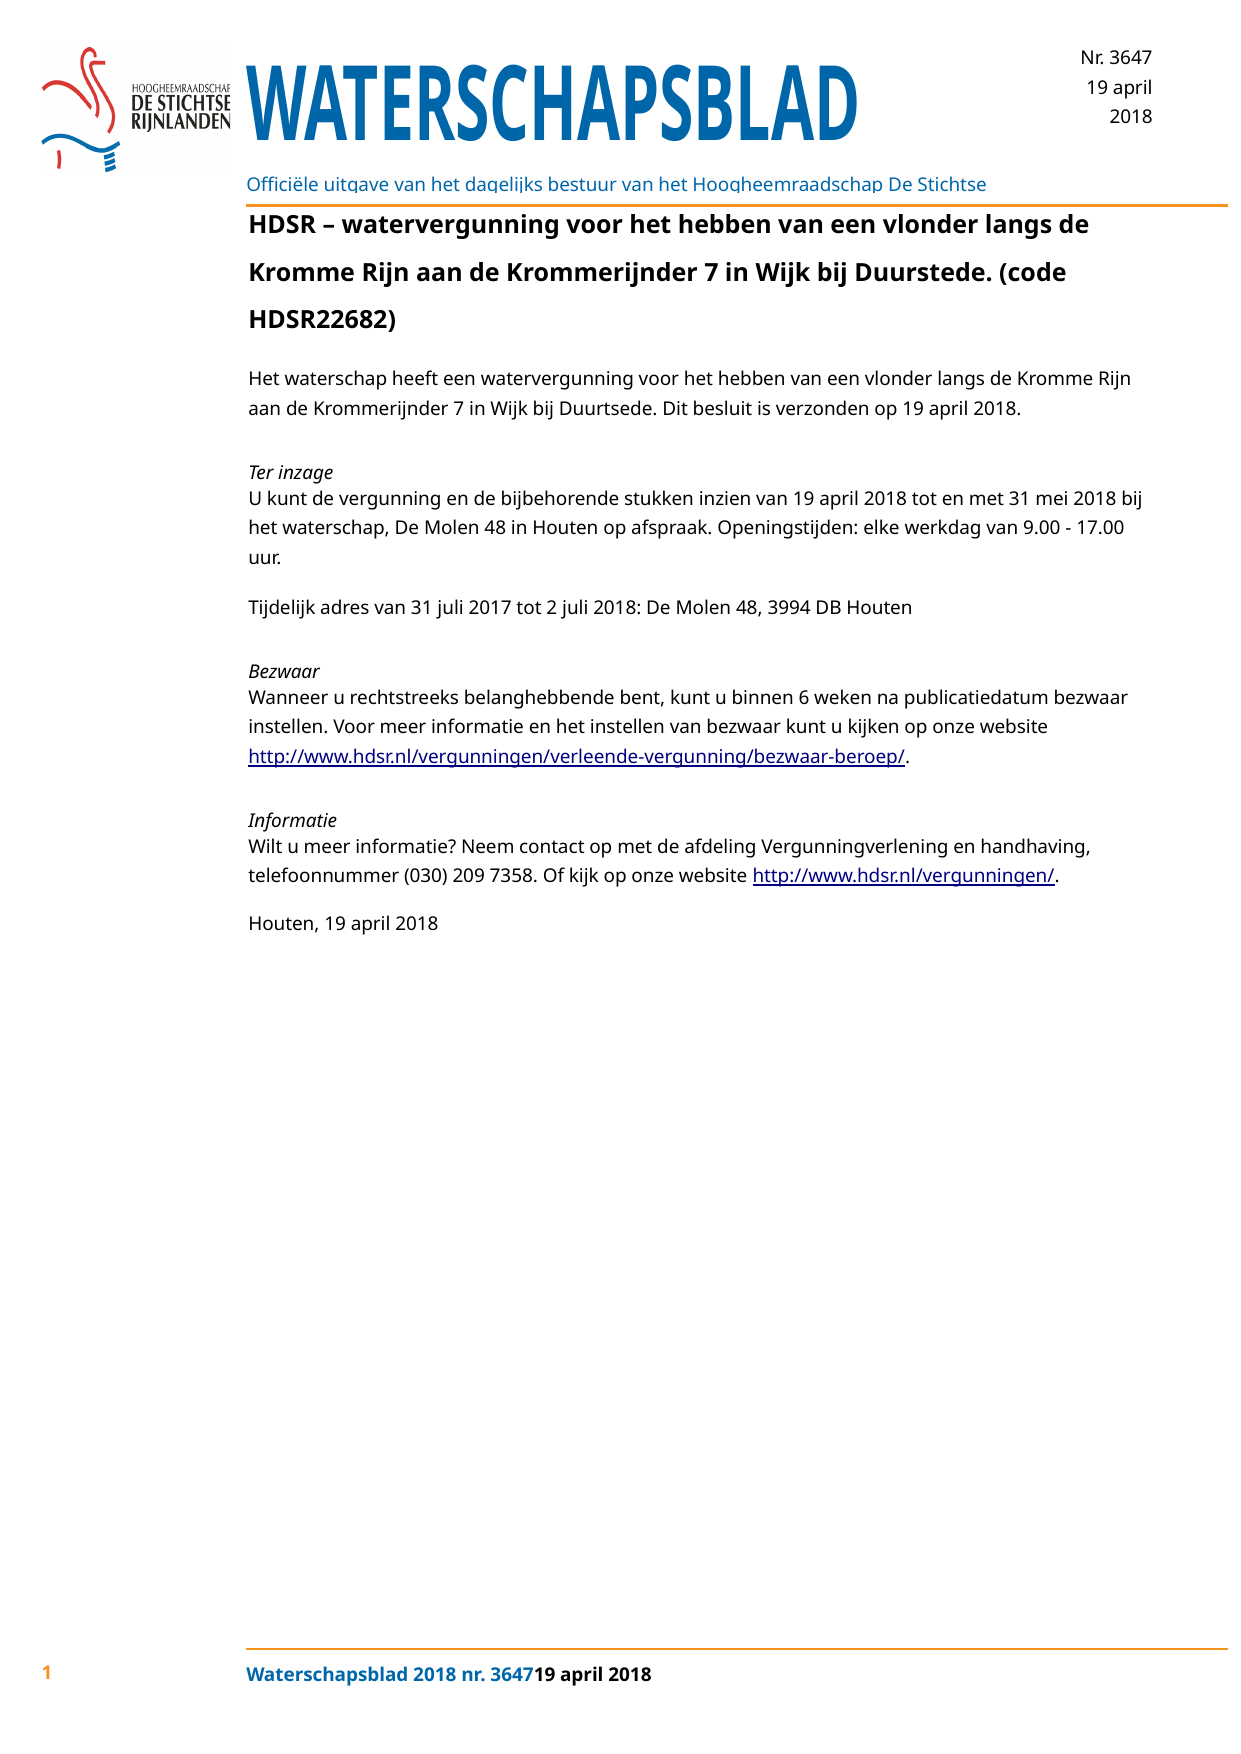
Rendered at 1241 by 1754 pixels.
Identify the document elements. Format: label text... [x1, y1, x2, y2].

text Informatie [248, 807, 1152, 833]
text HDSR – watervergunning voor het hebben van een vlonder langs de Kromme Rijn aan de Krommerijnder 7 in Wijk bij Duurstede. (code HDSR22682) [248, 207, 1152, 336]
text Ter inzage [248, 459, 1152, 485]
picture [41, 47, 231, 172]
text Wilt u meer informatie? Neem contact op met de afdeling Vergunningverlening en handhaving, telefoonnummer (030) 209 7358. Of kijk op onze website http://www.hdsr.nl/vergunningen/. [248, 833, 1152, 888]
text Houten, 19 april 2018 [248, 910, 1152, 936]
text Wanneer u rechtstreeks belanghebbende bent, kunt u binnen 6 weken na publicatiedatum bezwaar instellen. Voor meer informatie en het instellen van bezwaar kunt u kijken op onze website http://www.hdsr.nl/vergunningen/verleende-vergunning/bezwaar-beroep/. [248, 684, 1152, 769]
text Het waterschap heeft een watervergunning voor het hebben van een vlonder langs de Kromme Rijn aan de Krommerijnder 7 in Wijk bij Duurtsede. Dit besluit is verzonden op 19 april 2018. [248, 366, 1152, 421]
text Tijdelijk adres van 31 juli 2017 tot 2 juli 2018: De Molen 48, 3994 DB Houten [248, 594, 1152, 620]
text Bezwaar [248, 658, 1152, 684]
text U kunt de vergunning en de bijbehorende stukken inzien van 19 april 2018 tot en met 31 mei 2018 bij het waterschap, De Molen 48 in Houten op afspraak. Openingstijden: elke werkdag van 9.00 - 17.00 uur. [248, 485, 1152, 570]
